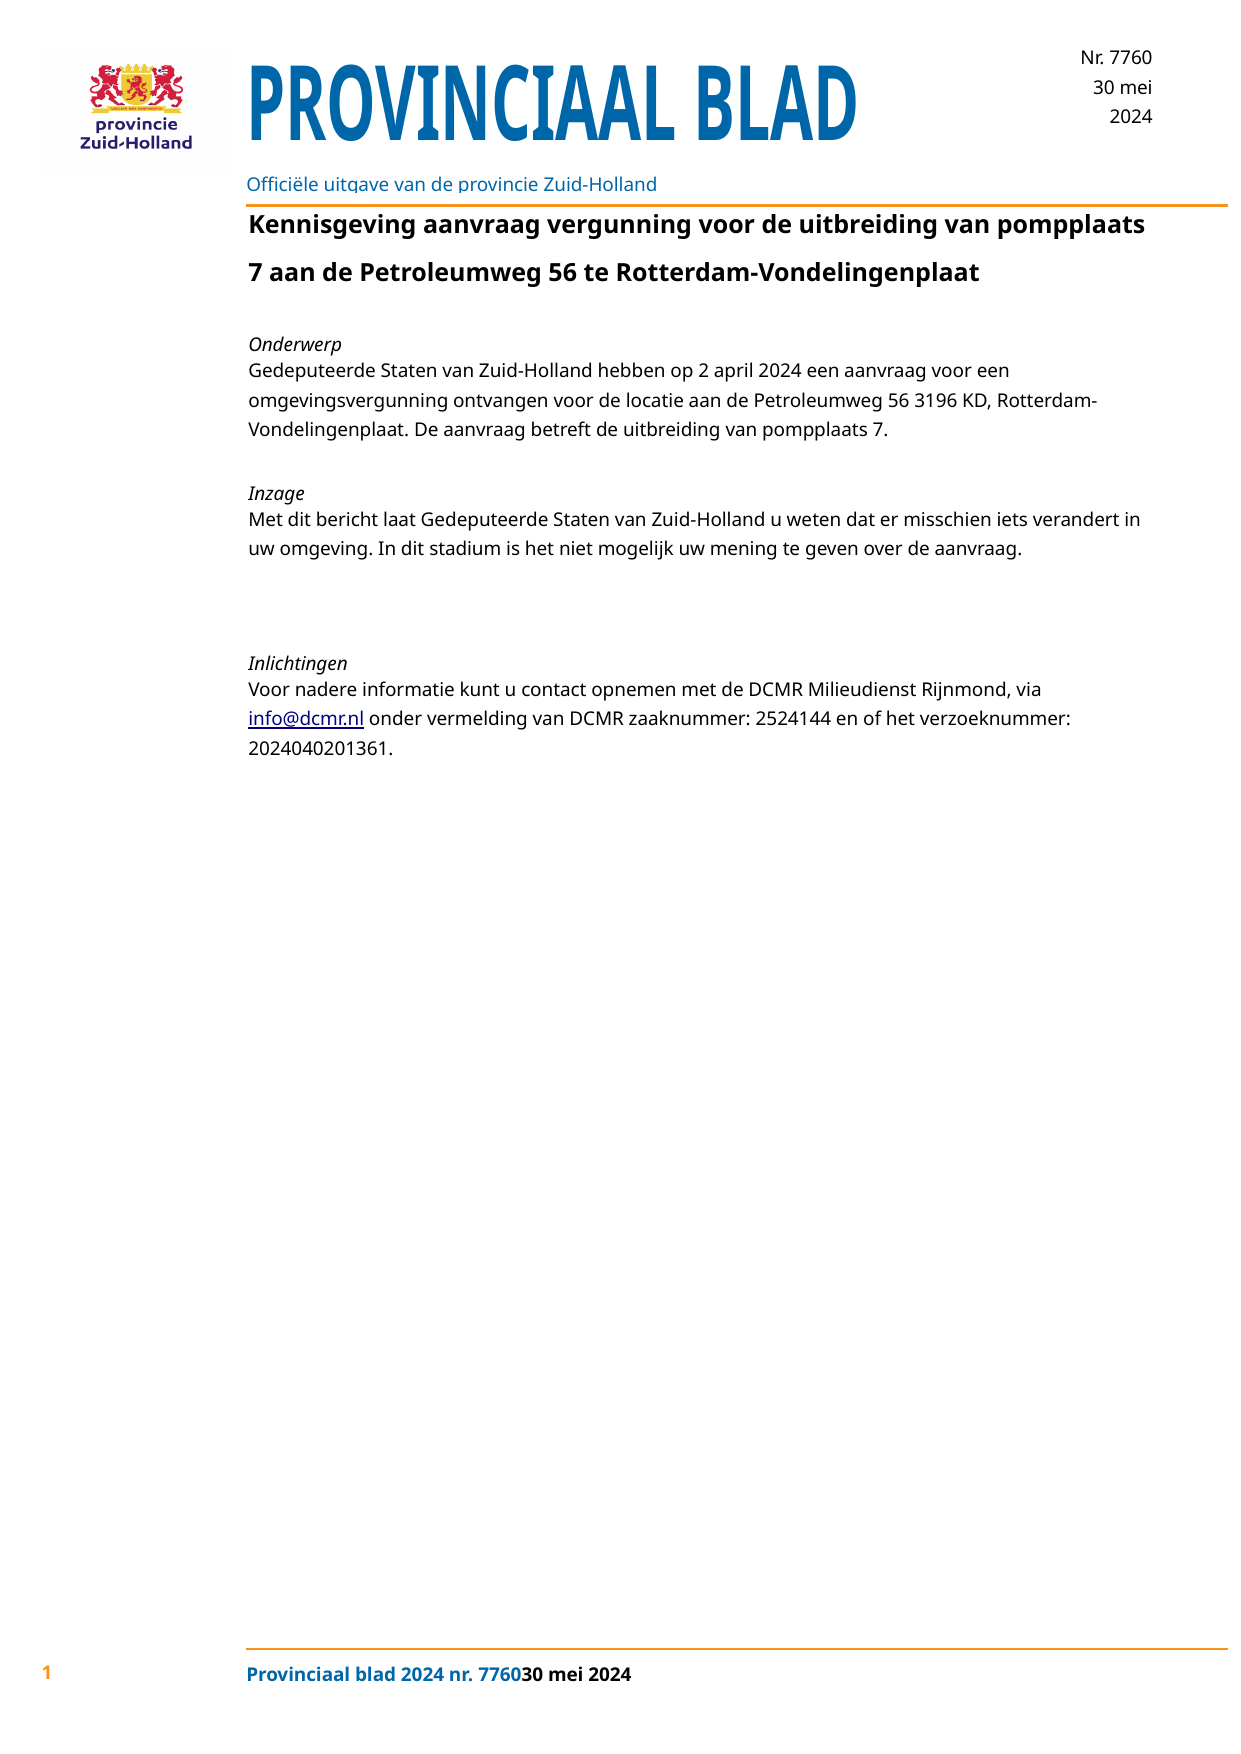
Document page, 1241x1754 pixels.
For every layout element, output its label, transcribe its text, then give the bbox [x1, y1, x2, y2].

text Kennisgeving aanvraag vergunning voor de uitbreiding van pompplaats 7 aan de Petroleumweg 56 te Rotterdam-Vondelingenplaat [248, 207, 1152, 288]
text Inzage [248, 480, 1152, 506]
picture [41, 47, 231, 172]
text Met dit bericht laat Gedeputeerde Staten van Zuid-Holland u weten dat er misschien iets verandert in uw omgeving. In dit stadium is het niet mogelijk uw mening te geven over de aanvraag. [248, 506, 1152, 561]
text Onderwerp [248, 331, 1152, 357]
text Gedeputeerde Staten van Zuid-Holland hebben op 2 april 2024 een aanvraag voor een omgevingsvergunning ontvangen voor de locatie aan de Petroleumweg 56 3196 KD, Rotterdam-Vondelingenplaat. De aanvraag betreft de uitbreiding van pompplaats 7. [248, 357, 1152, 442]
text Voor nadere informatie kunt u contact opnemen met de DCMR Milieudienst Rijnmond, via info@dcmr.nl onder vermelding van DCMR zaaknummer: 2524144 en of het verzoeknummer: 2024040201361. [248, 676, 1152, 761]
text Inlichtingen [248, 650, 1152, 676]
